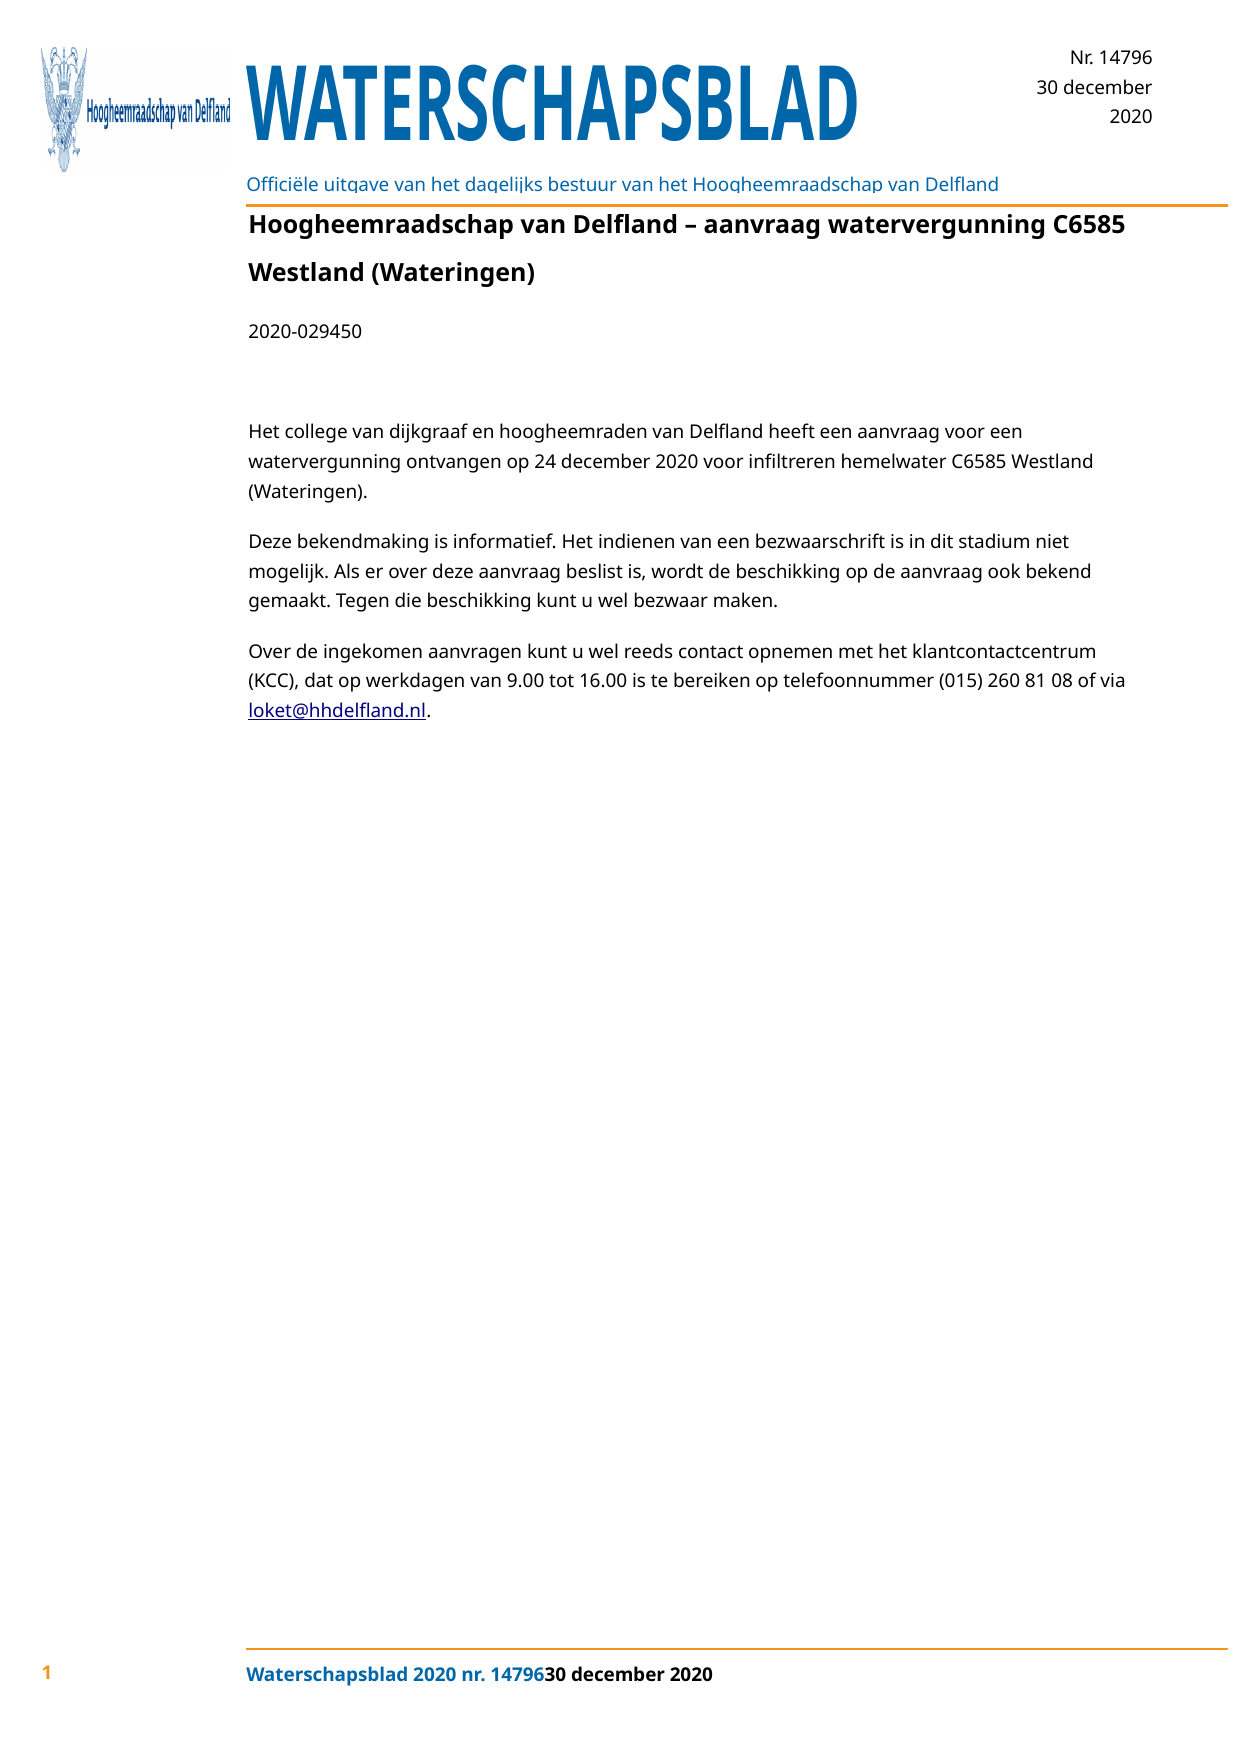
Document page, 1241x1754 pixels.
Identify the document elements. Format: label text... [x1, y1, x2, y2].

text Over de ingekomen aanvragen kunt u wel reeds contact opnemen met het klantcontactcentrum (KCC), dat op werkdagen van 9.00 tot 16.00 is te bereiken op telefoonnummer (015) 260 81 08 of via loket@hhdelfland.nl. [248, 638, 1152, 723]
picture [41, 47, 231, 172]
text Deze bekendmaking is informatief. Het indienen van een bezwaarschrift is in dit stadium niet mogelijk. Als er over deze aanvraag beslist is, wordt de beschikking op de aanvraag ook bekend gemaakt. Tegen die beschikking kunt u wel bezwaar maken. [248, 528, 1152, 613]
text Het college van dijkgraaf en hoogheemraden van Delfland heeft een aanvraag voor een watervergunning ontvangen op 24 december 2020 voor infiltreren hemelwater C6585 Westland (Wateringen). [248, 419, 1152, 504]
text 2020-029450 [248, 318, 1152, 344]
text Hoogheemraadschap van Delfland – aanvraag watervergunning C6585 Westland (Wateringen) [248, 207, 1152, 288]
